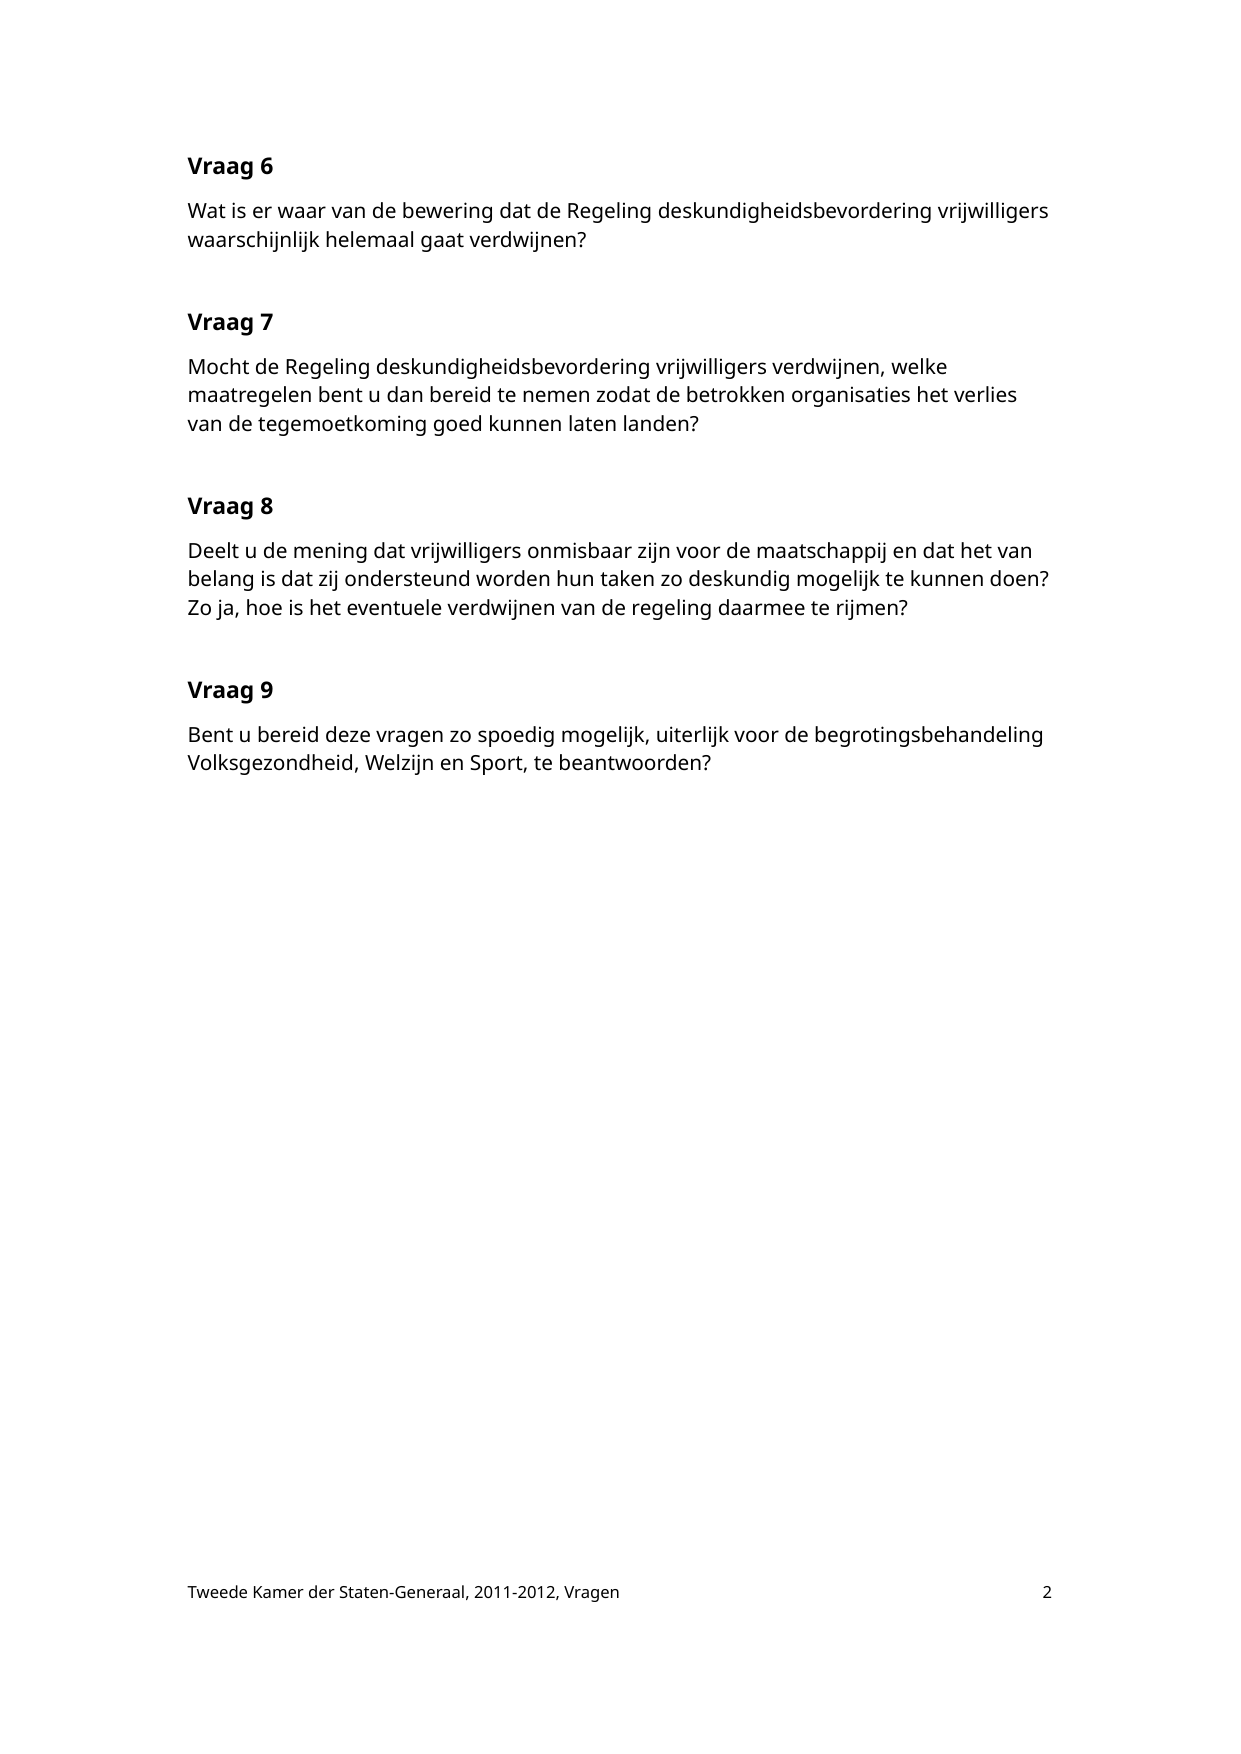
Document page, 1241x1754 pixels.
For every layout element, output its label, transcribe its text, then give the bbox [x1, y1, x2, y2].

subtitle Vraag 6 [187, 150, 1053, 181]
subtitle Vraag 8 [187, 490, 1053, 521]
text Mocht de Regeling deskundigheidsbevordering vrijwilligers verdwijnen, welke maatregelen bent u dan bereid te nemen zodat de betrokken organisaties het verlies van de tegemoetkoming goed kunnen laten landen? [187, 352, 1053, 437]
text Deelt u de mening dat vrijwilligers onmisbaar zijn voor de maatschappij en dat het van belang is dat zij ondersteund worden hun taken zo deskundig mogelijk te kunnen doen? Zo ja, hoe is het eventuele verdwijnen van de regeling daarmee te rijmen? [187, 536, 1053, 621]
subtitle Vraag 9 [187, 674, 1053, 705]
text Bent u bereid deze vragen zo spoedig mogelijk, uiterlijk voor de begrotingsbehandeling Volksgezondheid, Welzijn en Sport, te beantwoorden? [187, 720, 1053, 777]
subtitle Vraag 7 [187, 306, 1053, 337]
text Wat is er waar van de bewering dat de Regeling deskundigheidsbevordering vrijwilligers waarschijnlijk helemaal gaat verdwijnen? [187, 196, 1053, 253]
